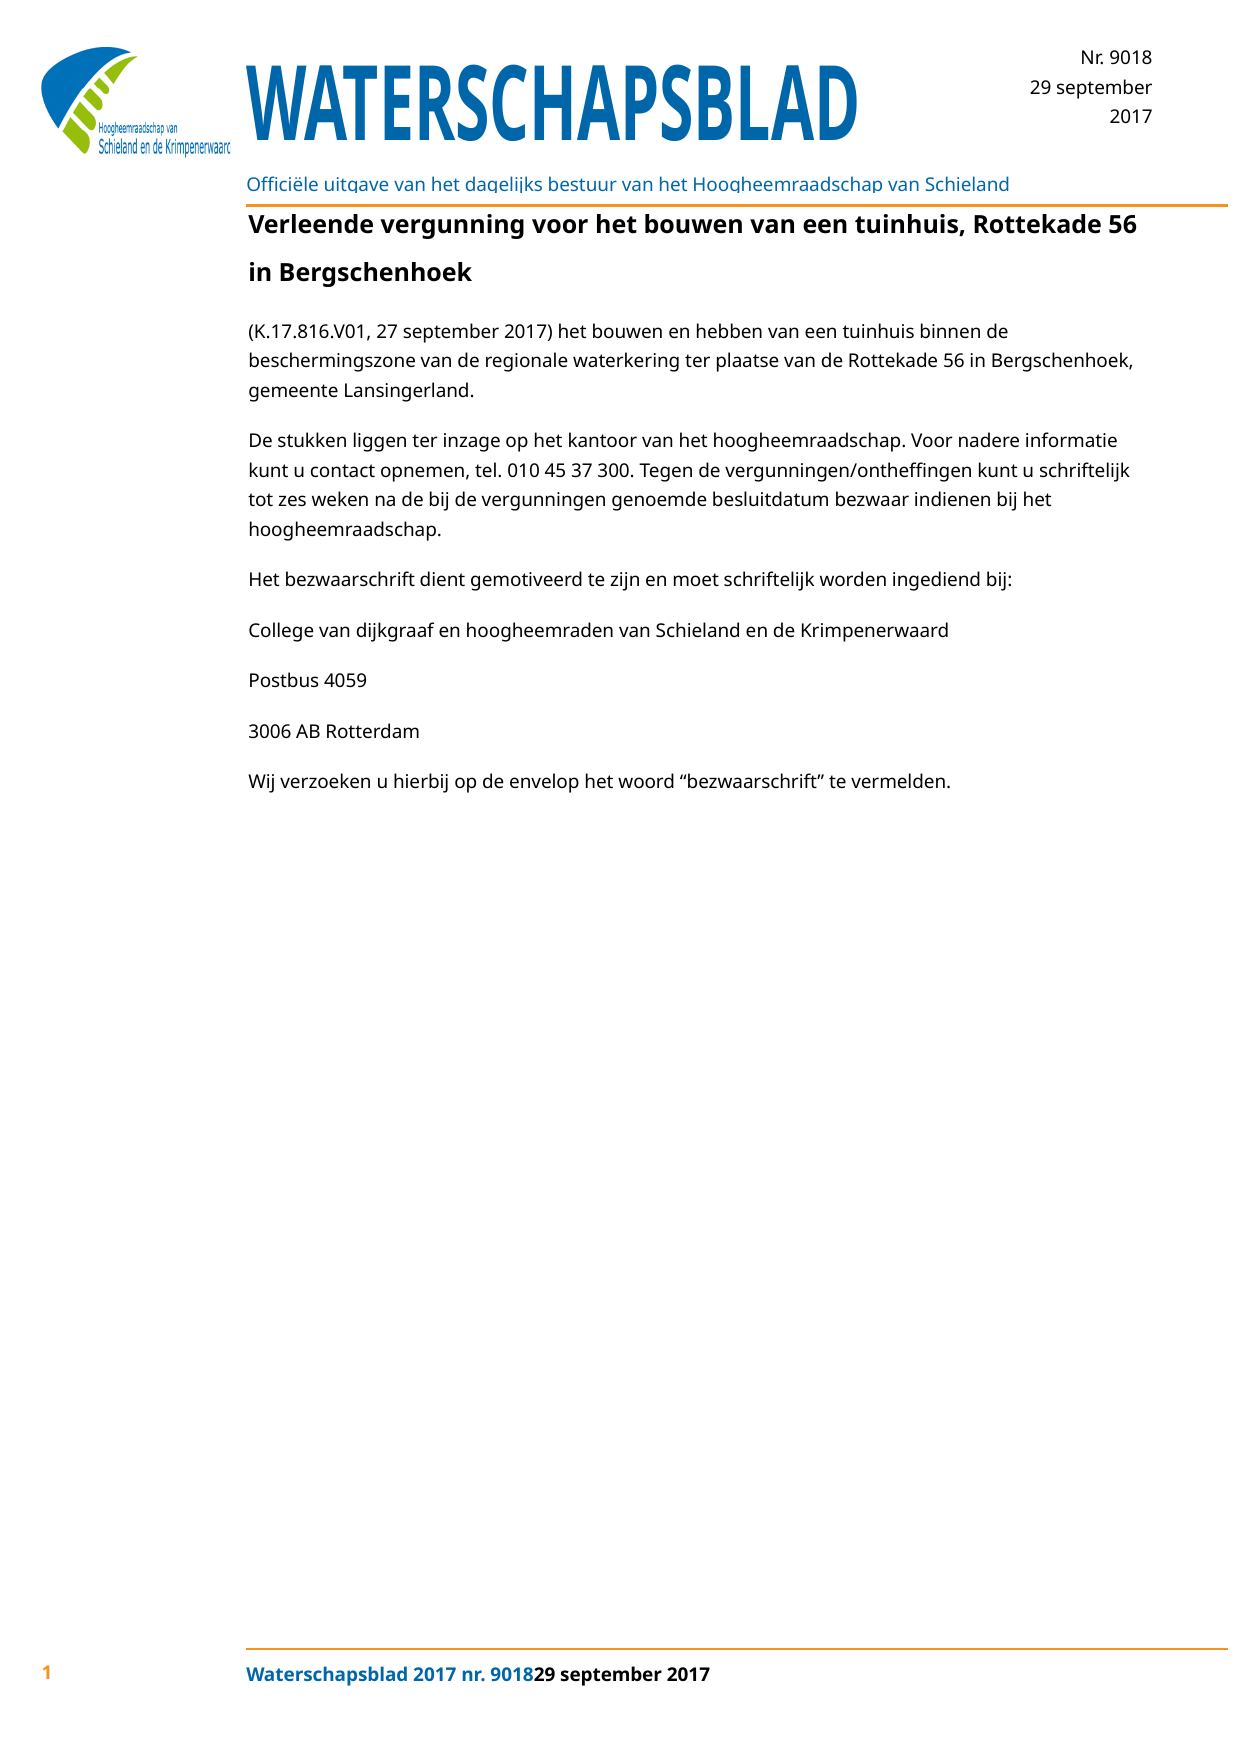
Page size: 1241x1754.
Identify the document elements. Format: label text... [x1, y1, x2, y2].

text Postbus 4059 [248, 667, 1152, 693]
text De stukken liggen ter inzage op het kantoor van het hoogheemraadschap. Voor nadere informatie kunt u contact opnemen, tel. 010 45 37 300. Tegen de vergunningen/ontheffingen kunt u schriftelijk tot zes weken na de bij de vergunningen genoemde besluitdatum bezwaar indienen bij het hoogheemraadschap. [248, 427, 1152, 542]
text Wij verzoeken u hierbij op de envelop het woord “bezwaarschrift” te vermelden. [248, 768, 1152, 794]
text 3006 AB Rotterdam [248, 718, 1152, 744]
text Het bezwaarschrift dient gemotiveerd te zijn en moet schriftelijk worden ingediend bij: [248, 567, 1152, 592]
text (K.17.816.V01, 27 september 2017) het bouwen en hebben van een tuinhuis binnen de beschermingszone van de regionale waterkering ter plaatse van de Rottekade 56 in Bergschenhoek, gemeente Lansingerland. [248, 318, 1152, 403]
picture [41, 47, 231, 172]
text Verleende vergunning voor het bouwen van een tuinhuis, Rottekade 56 in Bergschenhoek [248, 207, 1152, 288]
text College van dijkgraaf en hoogheemraden van Schieland en de Krimpenerwaard [248, 617, 1152, 643]
